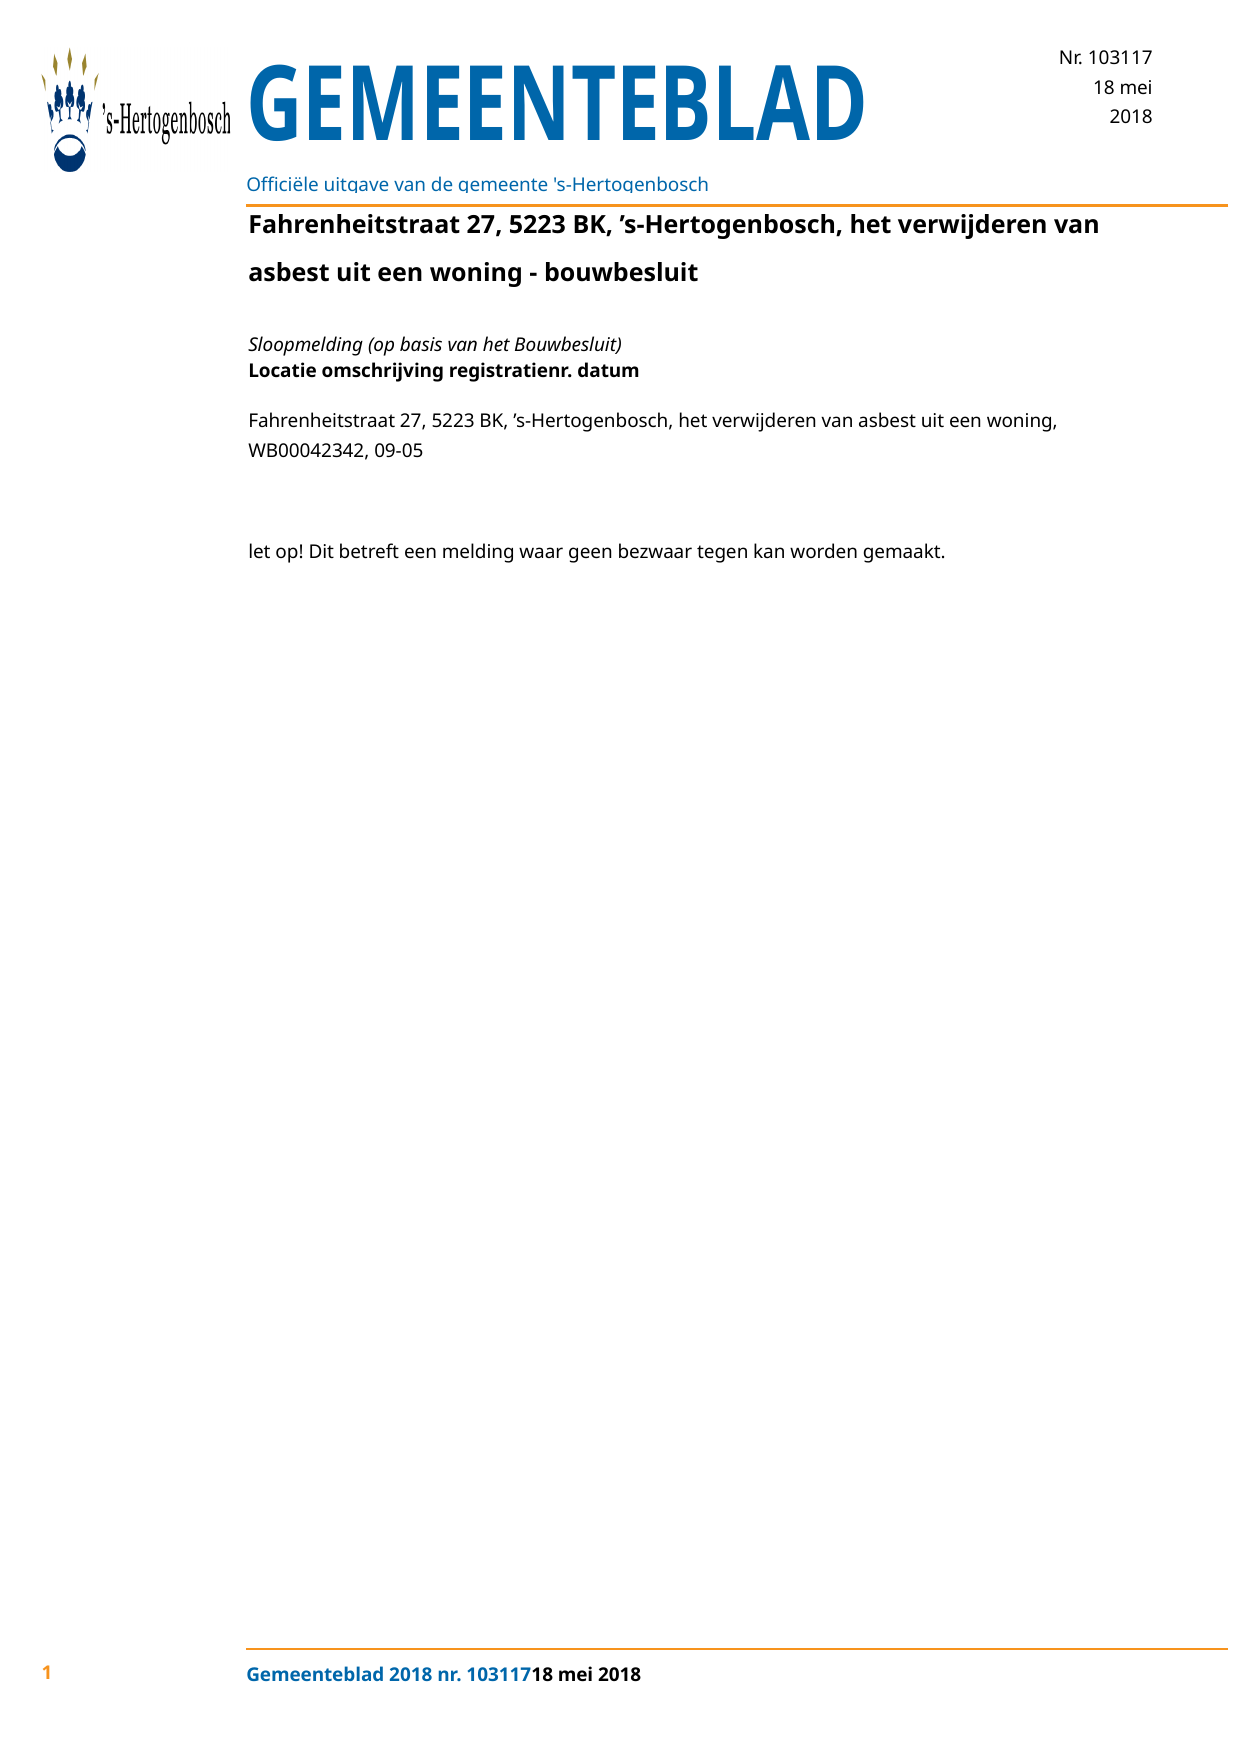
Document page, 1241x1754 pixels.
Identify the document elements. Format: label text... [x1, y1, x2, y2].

text Locatie omschrijving registratienr. datum [248, 357, 1152, 383]
picture [41, 47, 231, 172]
text Fahrenheitstraat 27, 5223 BK, ’s-Hertogenbosch, het verwijderen van asbest uit een woning, WB00042342, 09-05 [248, 408, 1152, 463]
text Sloopmelding (op basis van het Bouwbesluit) [248, 331, 1152, 357]
text let op! Dit betreft een melding waar geen bezwaar tegen kan worden gemaakt. [248, 538, 1152, 564]
text Fahrenheitstraat 27, 5223 BK, ’s-Hertogenbosch, het verwijderen van asbest uit een woning - bouwbesluit [248, 207, 1152, 288]
